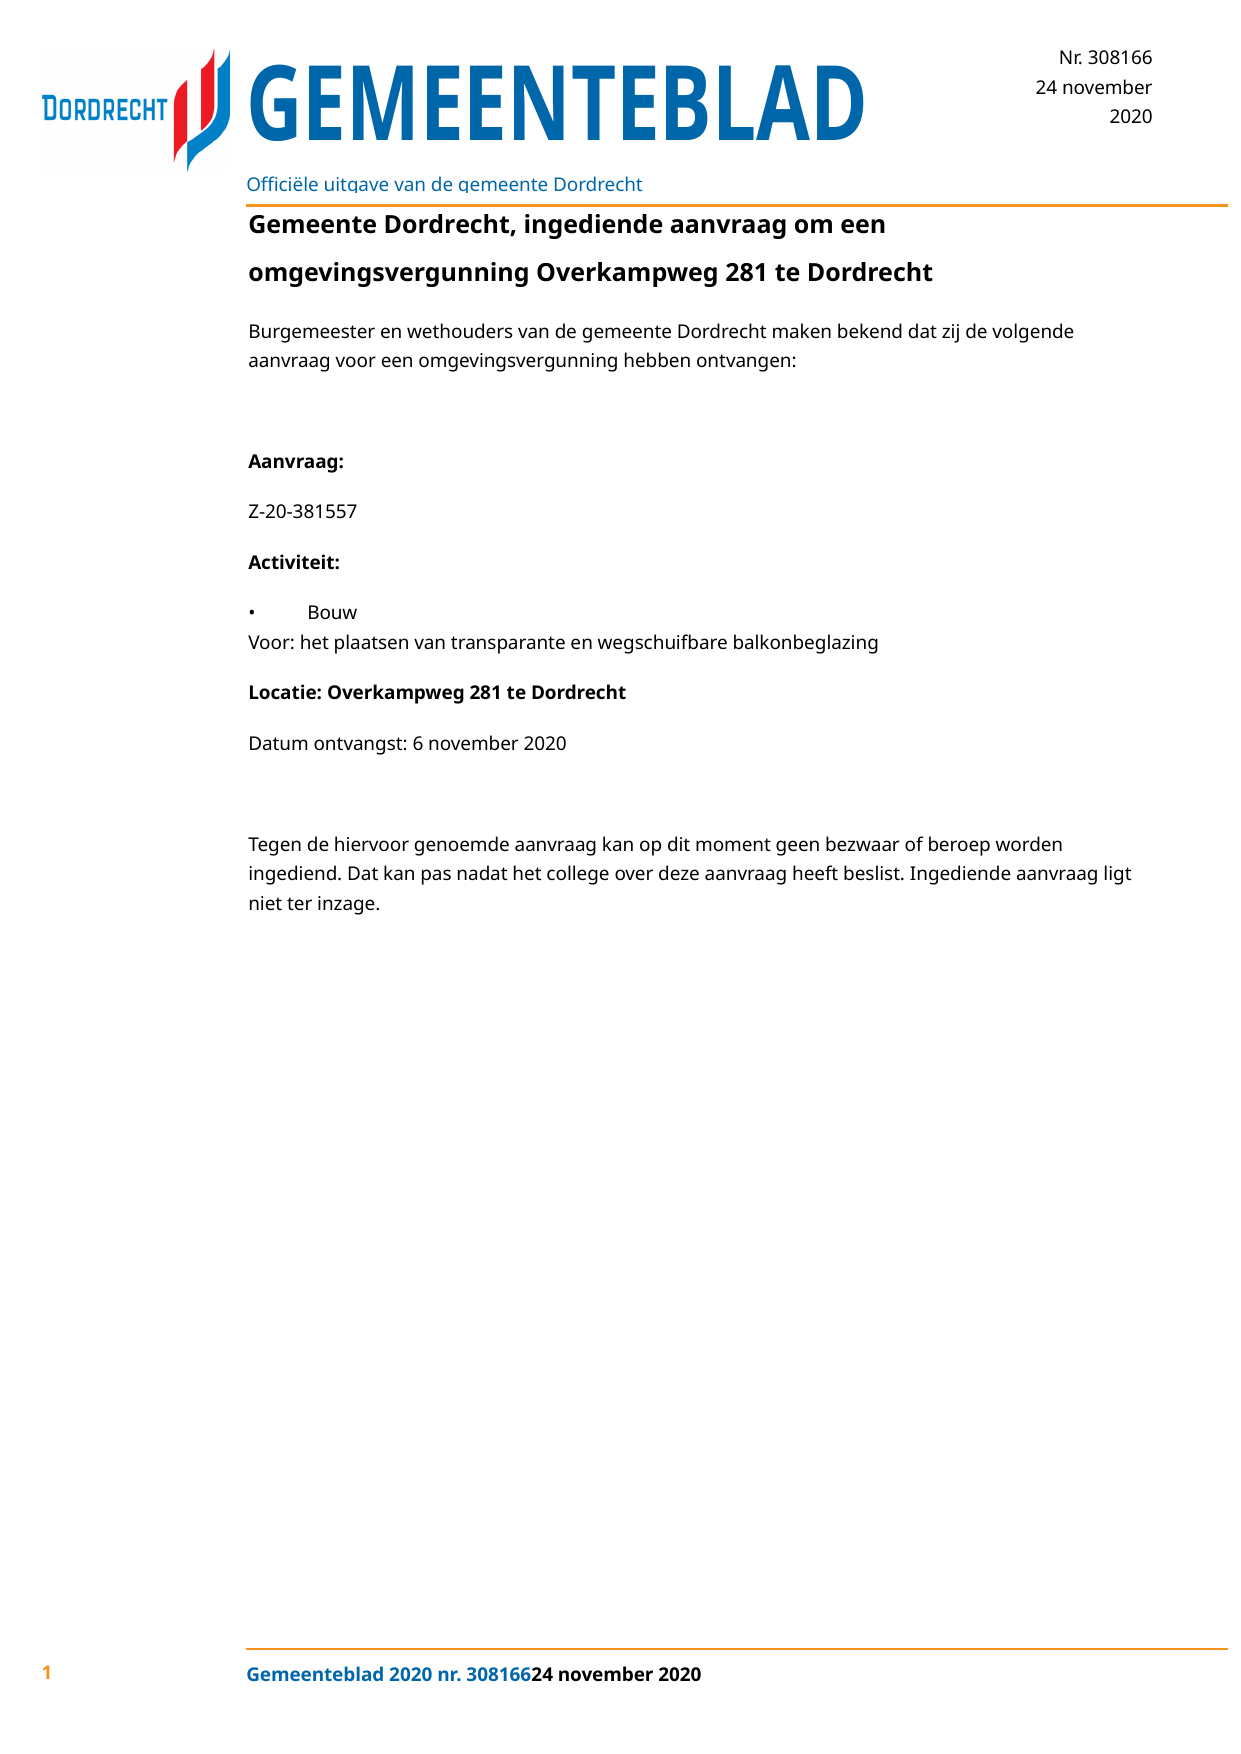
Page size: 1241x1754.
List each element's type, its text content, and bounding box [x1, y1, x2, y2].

text Z-20-381557 [248, 499, 1152, 524]
list Bouw [248, 599, 1152, 625]
text Datum ontvangst: 6 november 2020 [248, 730, 1152, 756]
text Gemeente Dordrecht, ingediende aanvraag om een omgevingsvergunning Overkampweg 281 te Dordrecht [248, 207, 1152, 288]
text Aanvraag: [248, 448, 1152, 474]
text Activiteit: [248, 549, 1152, 575]
text Voor: het plaatsen van transparante en wegschuifbare balkonbeglazing [248, 629, 1152, 655]
picture [41, 47, 231, 172]
text Locatie: Overkampweg 281 te Dordrecht [248, 679, 1152, 705]
text Burgemeester en wethouders van de gemeente Dordrecht maken bekend dat zij de volgende aanvraag voor een omgevingsvergunning hebben ontvangen: [248, 318, 1152, 373]
text Tegen de hiervoor genoemde aanvraag kan op dit moment geen bezwaar of beroep worden ingediend. Dat kan pas nadat het college over deze aanvraag heeft beslist. Ingediende aanvraag ligt niet ter inzage. [248, 831, 1152, 916]
